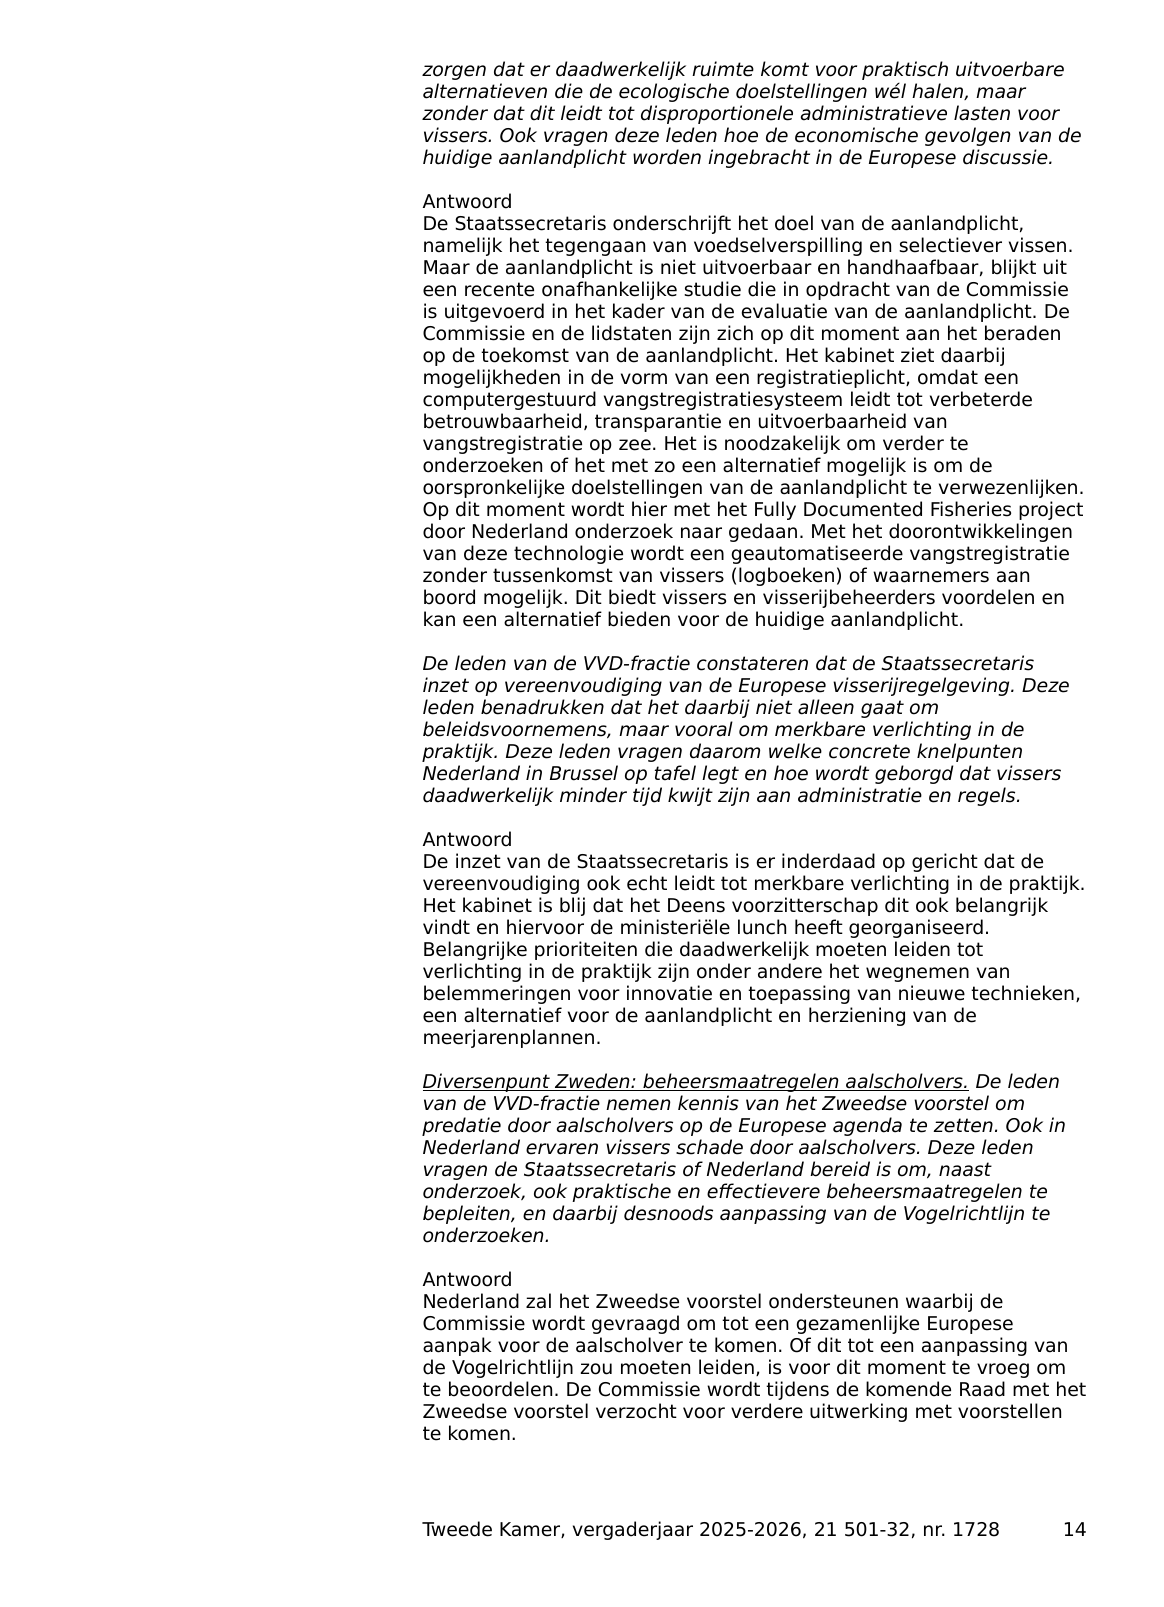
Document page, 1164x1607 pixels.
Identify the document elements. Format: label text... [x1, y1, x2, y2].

text Diversenpunt Zweden: beheersmaatregelen aalscholvers. De leden van de VVD-fractie nemen kennis van het Zweedse voorstel om predatie door aalscholvers op de Europese agenda te zetten. Ook in Nederland ervaren vissers schade door aalscholvers. Deze leden vragen de Staatssecretaris of Nederland bereid is om, naast onderzoek, ook praktische en effectievere beheersmaatregelen te bepleiten, en daarbij desnoods aanpassing van de Vogelrichtlijn te onderzoeken. [422, 1071, 1087, 1247]
text Antwoord [422, 1269, 1087, 1291]
text zorgen dat er daadwerkelijk ruimte komt voor praktisch uitvoerbare alternatieven die de ecologische doelstellingen wél halen, maar zonder dat dit leidt tot disproportionele administratieve lasten voor vissers. Ook vragen deze leden hoe de economische gevolgen van de huidige aanlandplicht worden ingebracht in de Europese discussie. [422, 59, 1087, 169]
text Nederland zal het Zweedse voorstel ondersteunen waarbij de Commissie wordt gevraagd om tot een gezamenlijke Europese aanpak voor de aalscholver te komen. Of dit tot een aanpassing van de Vogelrichtlijn zou moeten leiden, is voor dit moment te vroeg om te beoordelen. De Commissie wordt tijdens de komende Raad met het Zweedse voorstel verzocht voor verdere uitwerking met voorstellen te komen. [422, 1291, 1087, 1445]
text De leden van de VVD-fractie constateren dat de Staatssecretaris inzet op vereenvoudiging van de Europese visserijregelgeving. Deze leden benadrukken dat het daarbij niet alleen gaat om beleidsvoornemens, maar vooral om merkbare verlichting in de praktijk. Deze leden vragen daarom welke concrete knelpunten Nederland in Brussel op tafel legt en hoe wordt geborgd dat vissers daadwerkelijk minder tijd kwijt zijn aan administratie en regels. [422, 653, 1087, 807]
text Antwoord [422, 191, 1087, 213]
text De inzet van de Staatssecretaris is er inderdaad op gericht dat de vereenvoudiging ook echt leidt tot merkbare verlichting in de praktijk. Het kabinet is blij dat het Deens voorzitterschap dit ook belangrijk vindt en hiervoor de ministeriële lunch heeft georganiseerd. Belangrijke prioriteiten die daadwerkelijk moeten leiden tot verlichting in de praktijk zijn onder andere het wegnemen van belemmeringen voor innovatie en toepassing van nieuwe technieken, een alternatief voor de aanlandplicht en herziening van de meerjarenplannen. [422, 851, 1087, 1049]
text De Staatssecretaris onderschrijft het doel van de aanlandplicht, namelijk het tegengaan van voedselverspilling en selectiever vissen. Maar de aanlandplicht is niet uitvoerbaar en handhaafbaar, blijkt uit een recente onafhankelijke studie die in opdracht van de Commissie is uitgevoerd in het kader van de evaluatie van de aanlandplicht. De Commissie en de lidstaten zijn zich op dit moment aan het beraden op de toekomst van de aanlandplicht. Het kabinet ziet daarbij mogelijkheden in de vorm van een registratieplicht, omdat een computergestuurd vangstregistratiesysteem leidt tot verbeterde betrouwbaarheid, transparantie en uitvoerbaarheid van vangstregistratie op zee. Het is noodzakelijk om verder te onderzoeken of het met zo een alternatief mogelijk is om de oorspronkelijke doelstellingen van de aanlandplicht te verwezenlijken. Op dit moment wordt hier met het Fully Documented Fisheries project door Nederland onderzoek naar gedaan. Met het doorontwikkelingen van deze technologie wordt een geautomatiseerde vangstregistratie zonder tussenkomst van vissers (logboeken) of waarnemers aan boord mogelijk. Dit biedt vissers en visserijbeheerders voordelen en kan een alternatief bieden voor de huidige aanlandplicht. [422, 213, 1087, 631]
text Antwoord [422, 829, 1087, 851]
